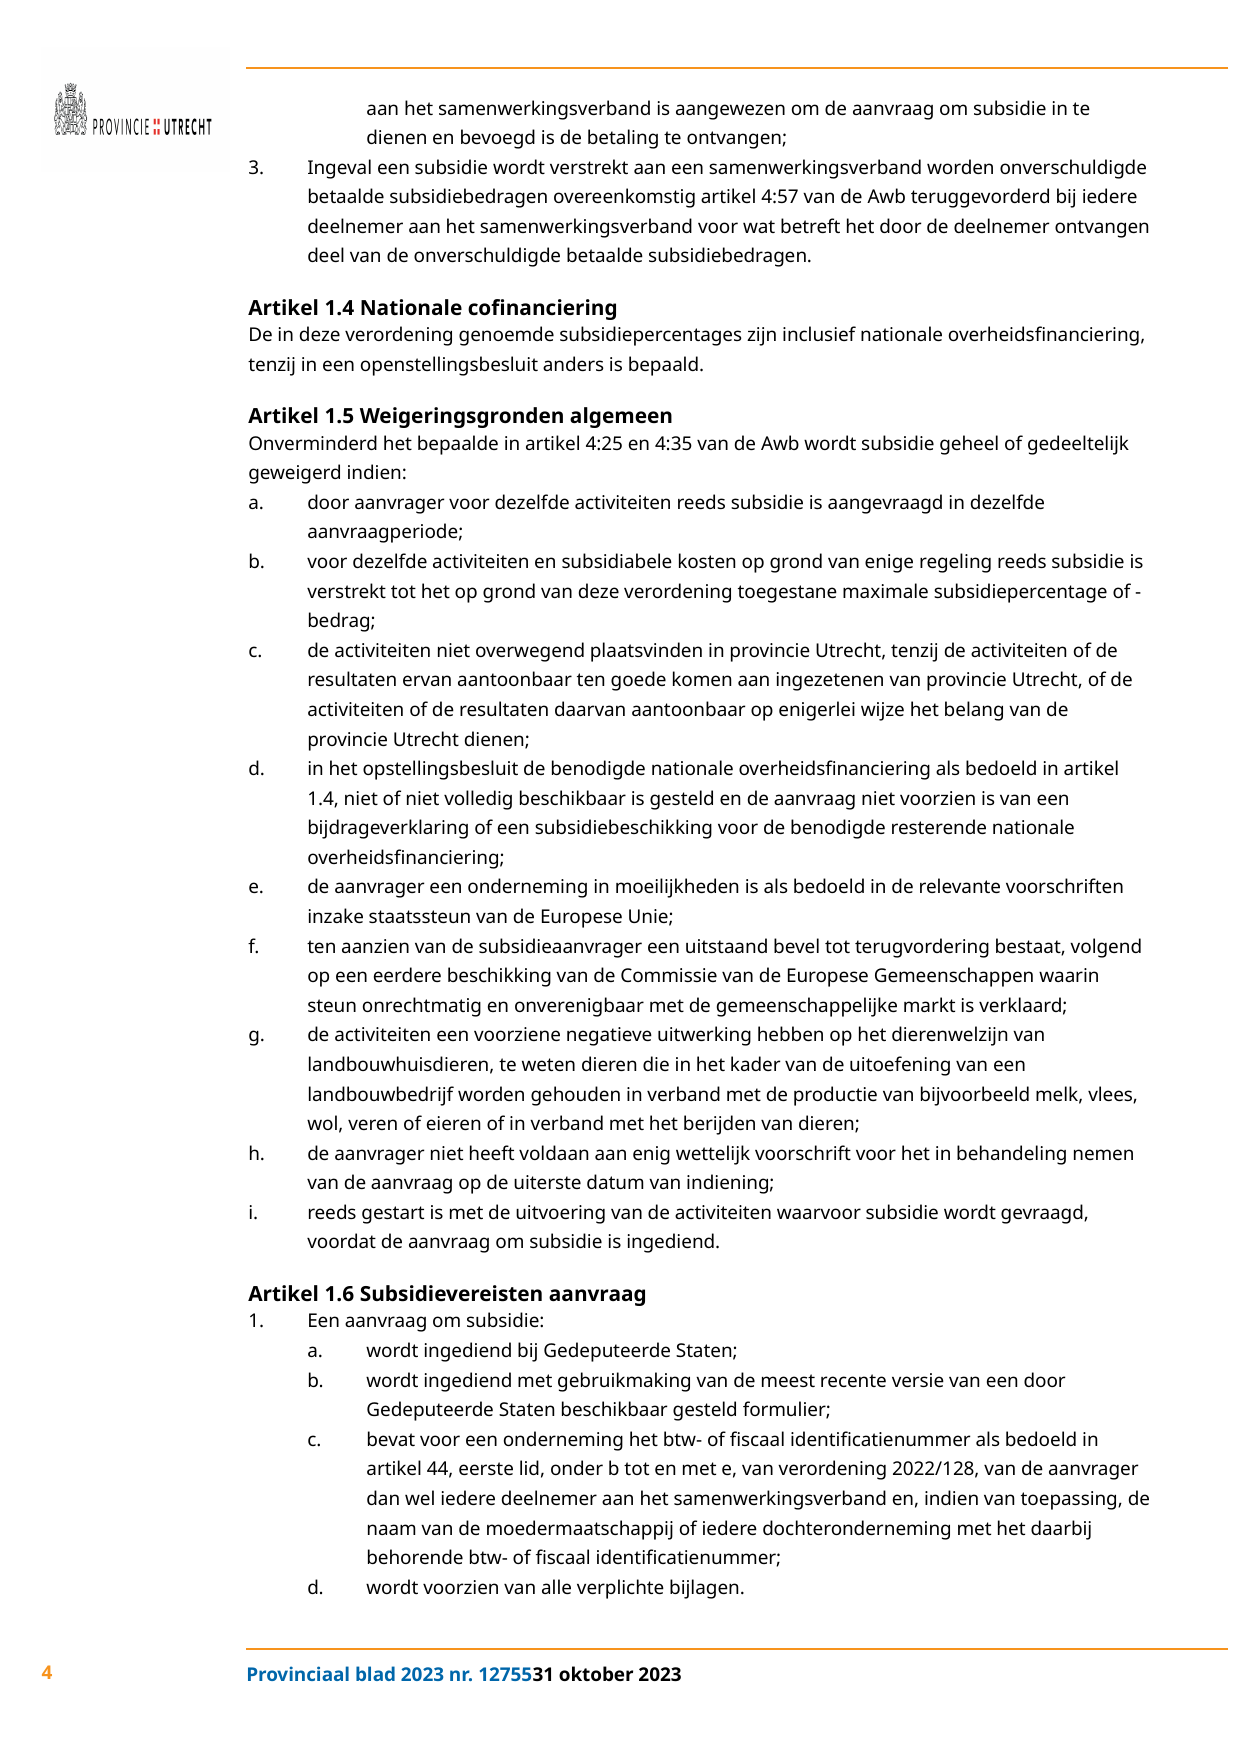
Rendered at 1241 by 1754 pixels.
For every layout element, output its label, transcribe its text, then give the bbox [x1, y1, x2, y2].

list de aanvrager een onderneming in moeilijkheden is als bedoeld in de relevante voorschriften inzake staatssteun van de Europese Unie; [248, 874, 1152, 929]
list in het opstellingsbesluit de benodigde nationale overheidsfinanciering als bedoeld in artikel 1.4, niet of niet volledig beschikbaar is gesteld en de aanvraag niet voorzien is van een bijdrageverklaring of een subsidiebeschikking voor de benodigde resterende nationale overheidsfinanciering; [248, 755, 1152, 870]
list wordt voorzien van alle verplichte bijlagen. [307, 1574, 1152, 1599]
list de activiteiten niet overwegend plaatsvinden in provincie Utrecht, tenzij de activiteiten of de resultaten ervan aantoonbaar ten goede komen aan ingezetenen van provincie Utrecht, of de activiteiten of de resultaten daarvan aantoonbaar op enigerlei wijze het belang van de provincie Utrecht dienen; [248, 637, 1152, 752]
list aan het samenwerkingsverband is aangewezen om de aanvraag om subsidie in te dienen en bevoegd is de betaling te ontvangen; [307, 95, 1152, 150]
list Een aanvraag om subsidie: [248, 1308, 1152, 1333]
list Ingeval een subsidie wordt verstrekt aan een samenwerkingsverband worden onverschuldigde betaalde subsidiebedragen overeenkomstig artikel 4:57 van de Awb teruggevorderd bij iedere deelnemer aan het samenwerkingsverband voor wat betreft het door de deelnemer ontvangen deel van de onverschuldigde betaalde subsidiebedragen. [248, 154, 1152, 268]
list wordt ingediend met gebruikmaking van de meest recente versie van een door Gedeputeerde Staten beschikbaar gesteld formulier; [307, 1367, 1152, 1422]
list de activiteiten een voorziene negatieve uitwerking hebben op het dierenwelzijn van landbouwhuisdieren, te weten dieren die in het kader van de uitoefening van een landbouwbedrijf worden gehouden in verband met de productie van bijvoorbeeld melk, vlees, wol, veren of eieren of in verband met het berijden van dieren; [248, 1022, 1152, 1136]
text Artikel 1.4 Nationale cofinanciering [248, 293, 1152, 322]
text Onverminderd het bepaalde in artikel 4:25 en 4:35 van de Awb wordt subsidie geheel of gedeeltelijk geweigerd indien: [248, 430, 1152, 485]
text Artikel 1.6 Subsidievereisten aanvraag [248, 1279, 1152, 1308]
list bevat voor een onderneming het btw- of fiscaal identificatienummer als bedoeld in artikel 44, eerste lid, onder b tot en met e, van verordening 2022/128, van de aanvrager dan wel iedere deelnemer aan het samenwerkingsverband en, indien van toepassing, de naam van de moedermaatschappij of iedere dochteronderneming met het daarbij behorende btw- of fiscaal identificatienummer; [307, 1426, 1152, 1570]
list reeds gestart is met de uitvoering van de activiteiten waarvoor subsidie wordt gevraagd, voordat de aanvraag om subsidie is ingediend. [248, 1199, 1152, 1254]
list door aanvrager voor dezelfde activiteiten reeds subsidie is aangevraagd in dezelfde aanvraagperiode; [248, 489, 1152, 544]
text Artikel 1.5 Weigeringsgronden algemeen [248, 402, 1152, 430]
list de aanvrager niet heeft voldaan aan enig wettelijk voorschrift voor het in behandeling nemen van de aanvraag op de uiterste datum van indiening; [248, 1140, 1152, 1195]
picture [41, 47, 231, 172]
list voor dezelfde activiteiten en subsidiabele kosten op grond van enige regeling reeds subsidie is verstrekt tot het op grond van deze verordening toegestane maximale subsidiepercentage of -bedrag; [248, 548, 1152, 633]
list ten aanzien van de subsidieaanvrager een uitstaand bevel tot terugvordering bestaat, volgend op een eerdere beschikking van de Commissie van de Europese Gemeenschappen waarin steun onrechtmatig en onverenigbaar met de gemeenschappelijke markt is verklaard; [248, 933, 1152, 1018]
list wordt ingediend bij Gedeputeerde Staten; [307, 1337, 1152, 1363]
text De in deze verordening genoemde subsidiepercentages zijn inclusief nationale overheidsfinanciering, tenzij in een openstellingsbesluit anders is bepaald. [248, 322, 1152, 377]
